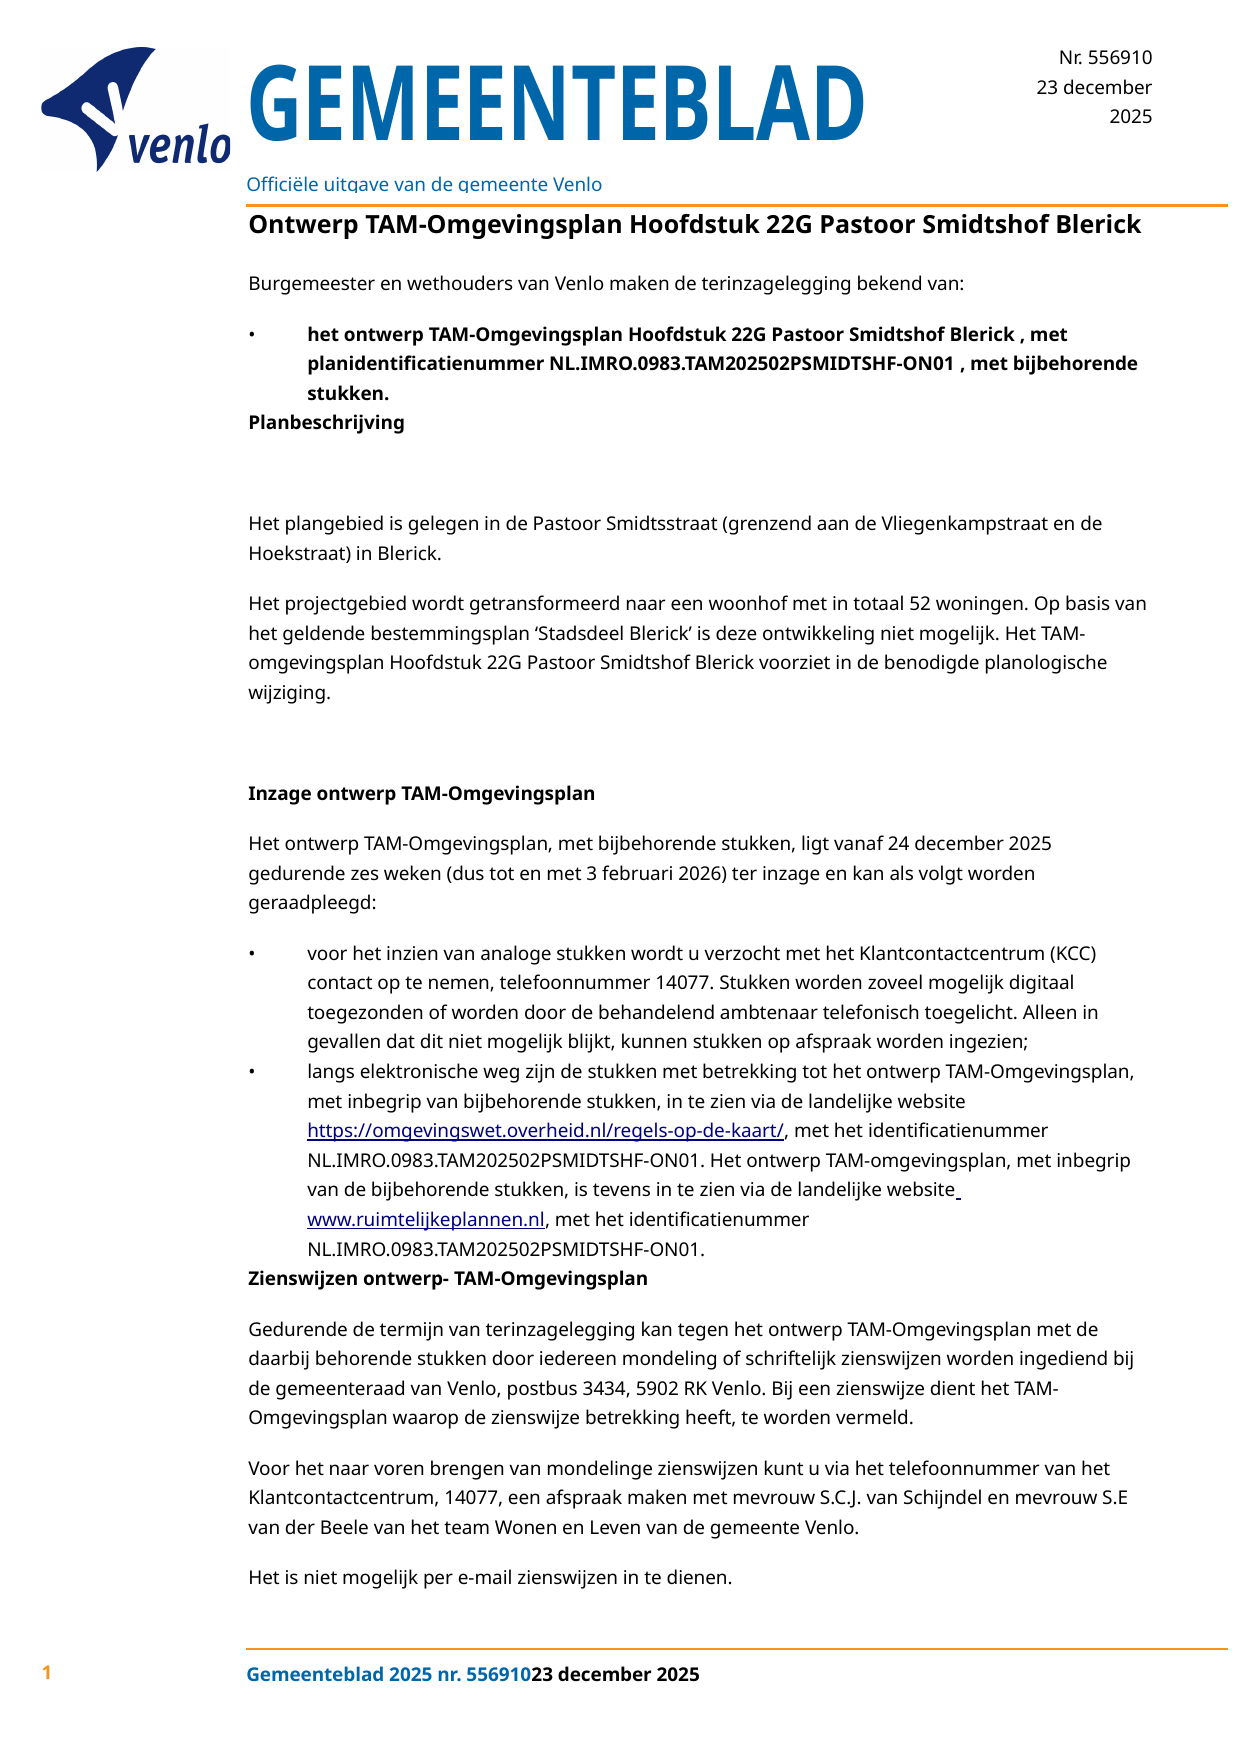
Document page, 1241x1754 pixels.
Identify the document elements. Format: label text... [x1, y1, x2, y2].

text Burgemeester en wethouders van Venlo maken de terinzagelegging bekend van: [248, 270, 1152, 296]
text Ontwerp TAM-Omgevingsplan Hoofdstuk 22G Pastoor Smidtshof Blerick [248, 207, 1152, 241]
text Het ontwerp TAM-Omgevingsplan, met bijbehorende stukken, ligt vanaf 24 december 2025 gedurende zes weken (dus tot en met 3 februari 2026) ter inzage en kan als volgt worden geraadpleegd: [248, 830, 1152, 915]
text Inzage ontwerp TAM-Omgevingsplan [248, 780, 1152, 806]
text Zienswijzen ontwerp- TAM-Omgevingsplan [248, 1265, 1152, 1291]
list het ontwerp TAM-Omgevingsplan Hoofdstuk 22G Pastoor Smidtshof Blerick , met planidentificatienummer NL.IMRO.0983.TAM202502PSMIDTSHF-ON01 , met bijbehorende stukken. [248, 321, 1152, 406]
text Planbeschrijving [248, 409, 1152, 435]
text Gedurende de termijn van terinzagelegging kan tegen het ontwerp TAM-Omgevingsplan met de daarbij behorende stukken door iedereen mondeling of schriftelijk zienswijzen worden ingediend bij de gemeenteraad van Venlo, postbus 3434, 5902 RK Venlo. Bij een zienswijze dient het TAM-Omgevingsplan waarop de zienswijze betrekking heeft, te worden vermeld. [248, 1316, 1152, 1430]
list langs elektronische weg zijn de stukken met betrekking tot het ontwerp TAM-Omgevingsplan, met inbegrip van bijbehorende stukken, in te zien via de landelijke website https://omgevingswet.overheid.nl/regels-op-de-kaart/, met het identificatienummer NL.IMRO.0983.TAM202502PSMIDTSHF-ON01. Het ontwerp TAM-omgevingsplan, met inbegrip van de bijbehorende stukken, is tevens in te zien via de landelijke website www.ruimtelijkeplannen.nl, met het identificatienummer NL.IMRO.0983.TAM202502PSMIDTSHF-ON01. [248, 1058, 1152, 1261]
text Het is niet mogelijk per e-mail zienswijzen in te dienen. [248, 1564, 1152, 1590]
text Het plangebied is gelegen in de Pastoor Smidtsstraat (grenzend aan de Vliegenkampstraat en de Hoekstraat) in Blerick. [248, 510, 1152, 566]
list voor het inzien van analoge stukken wordt u verzocht met het Klantcontactcentrum (KCC) contact op te nemen, telefoonnummer 14077. Stukken worden zoveel mogelijk digitaal toegezonden of worden door de behandelend ambtenaar telefonisch toegelicht. Alleen in gevallen dat dit niet mogelijk blijkt, kunnen stukken op afspraak worden ingezien; [248, 940, 1152, 1054]
picture [41, 47, 231, 172]
text Het projectgebied wordt getransformeerd naar een woonhof met in totaal 52 woningen. Op basis van het geldende bestemmingsplan ‘Stadsdeel Blerick’ is deze ontwikkeling niet mogelijk. Het TAM-omgevingsplan Hoofdstuk 22G Pastoor Smidtshof Blerick voorziet in de benodigde planologische wijziging. [248, 590, 1152, 705]
text Voor het naar voren brengen van mondelinge zienswijzen kunt u via het telefoonnummer van het Klantcontactcentrum, 14077, een afspraak maken met mevrouw S.C.J. van Schijndel en mevrouw S.E van der Beele van het team Wonen en Leven van de gemeente Venlo. [248, 1455, 1152, 1540]
